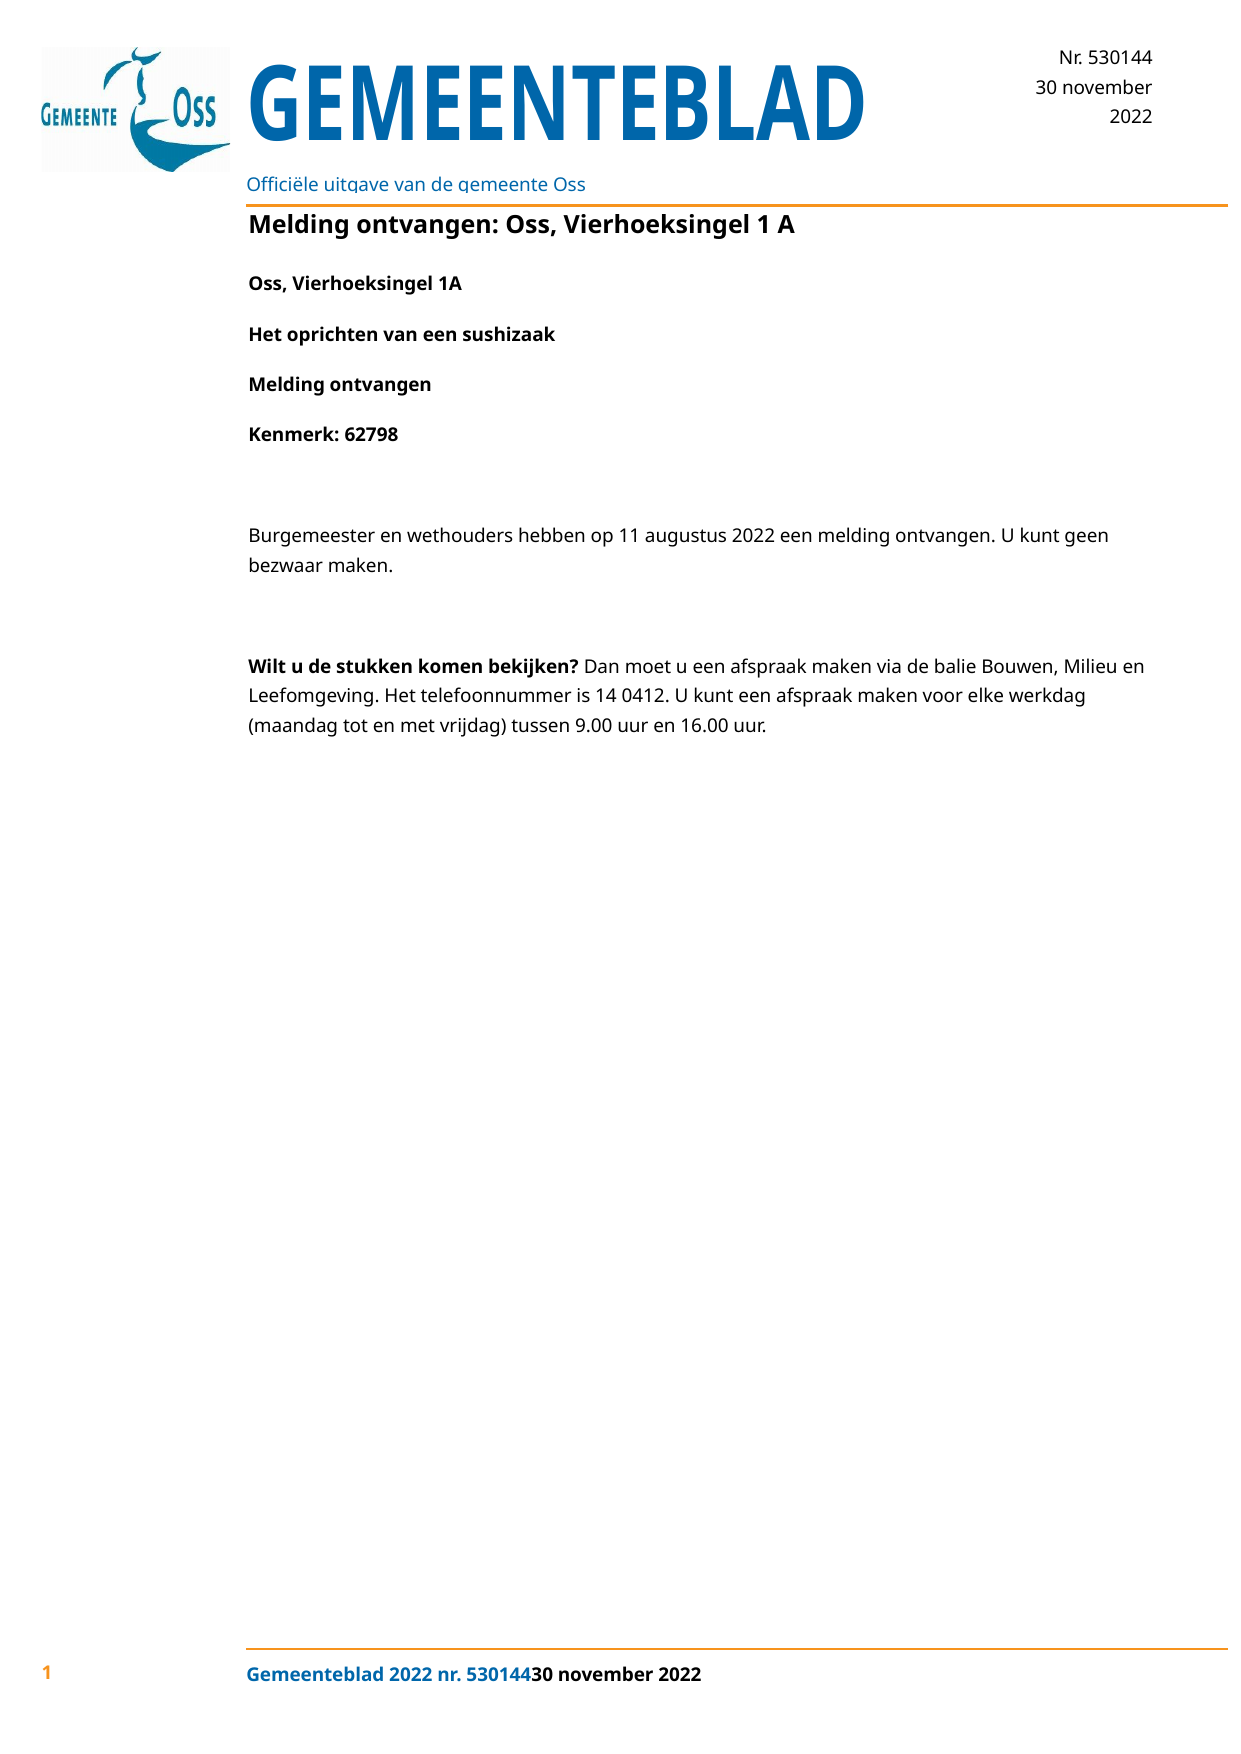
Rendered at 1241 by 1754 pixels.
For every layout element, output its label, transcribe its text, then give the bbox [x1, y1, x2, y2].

picture [41, 47, 231, 172]
text Melding ontvangen: Oss, Vierhoeksingel 1 A [248, 207, 1152, 241]
text Oss, Vierhoeksingel 1A [248, 270, 1152, 296]
text Kenmerk: 62798 [248, 422, 1152, 447]
text Het oprichten van een sushizaak [248, 321, 1152, 346]
text Melding ontvangen [248, 371, 1152, 397]
text Burgemeester en wethouders hebben op 11 augustus 2022 een melding ontvangen. U kunt geen bezwaar maken. [248, 522, 1152, 578]
text Wilt u de stukken komen bekijken? Dan moet u een afspraak maken via de balie Bouwen, Milieu en Leefomgeving. Het telefoonnummer is 14 0412. U kunt een afspraak maken voor elke werkdag (maandag tot en met vrijdag) tussen 9.00 uur en 16.00 uur. [248, 653, 1152, 738]
